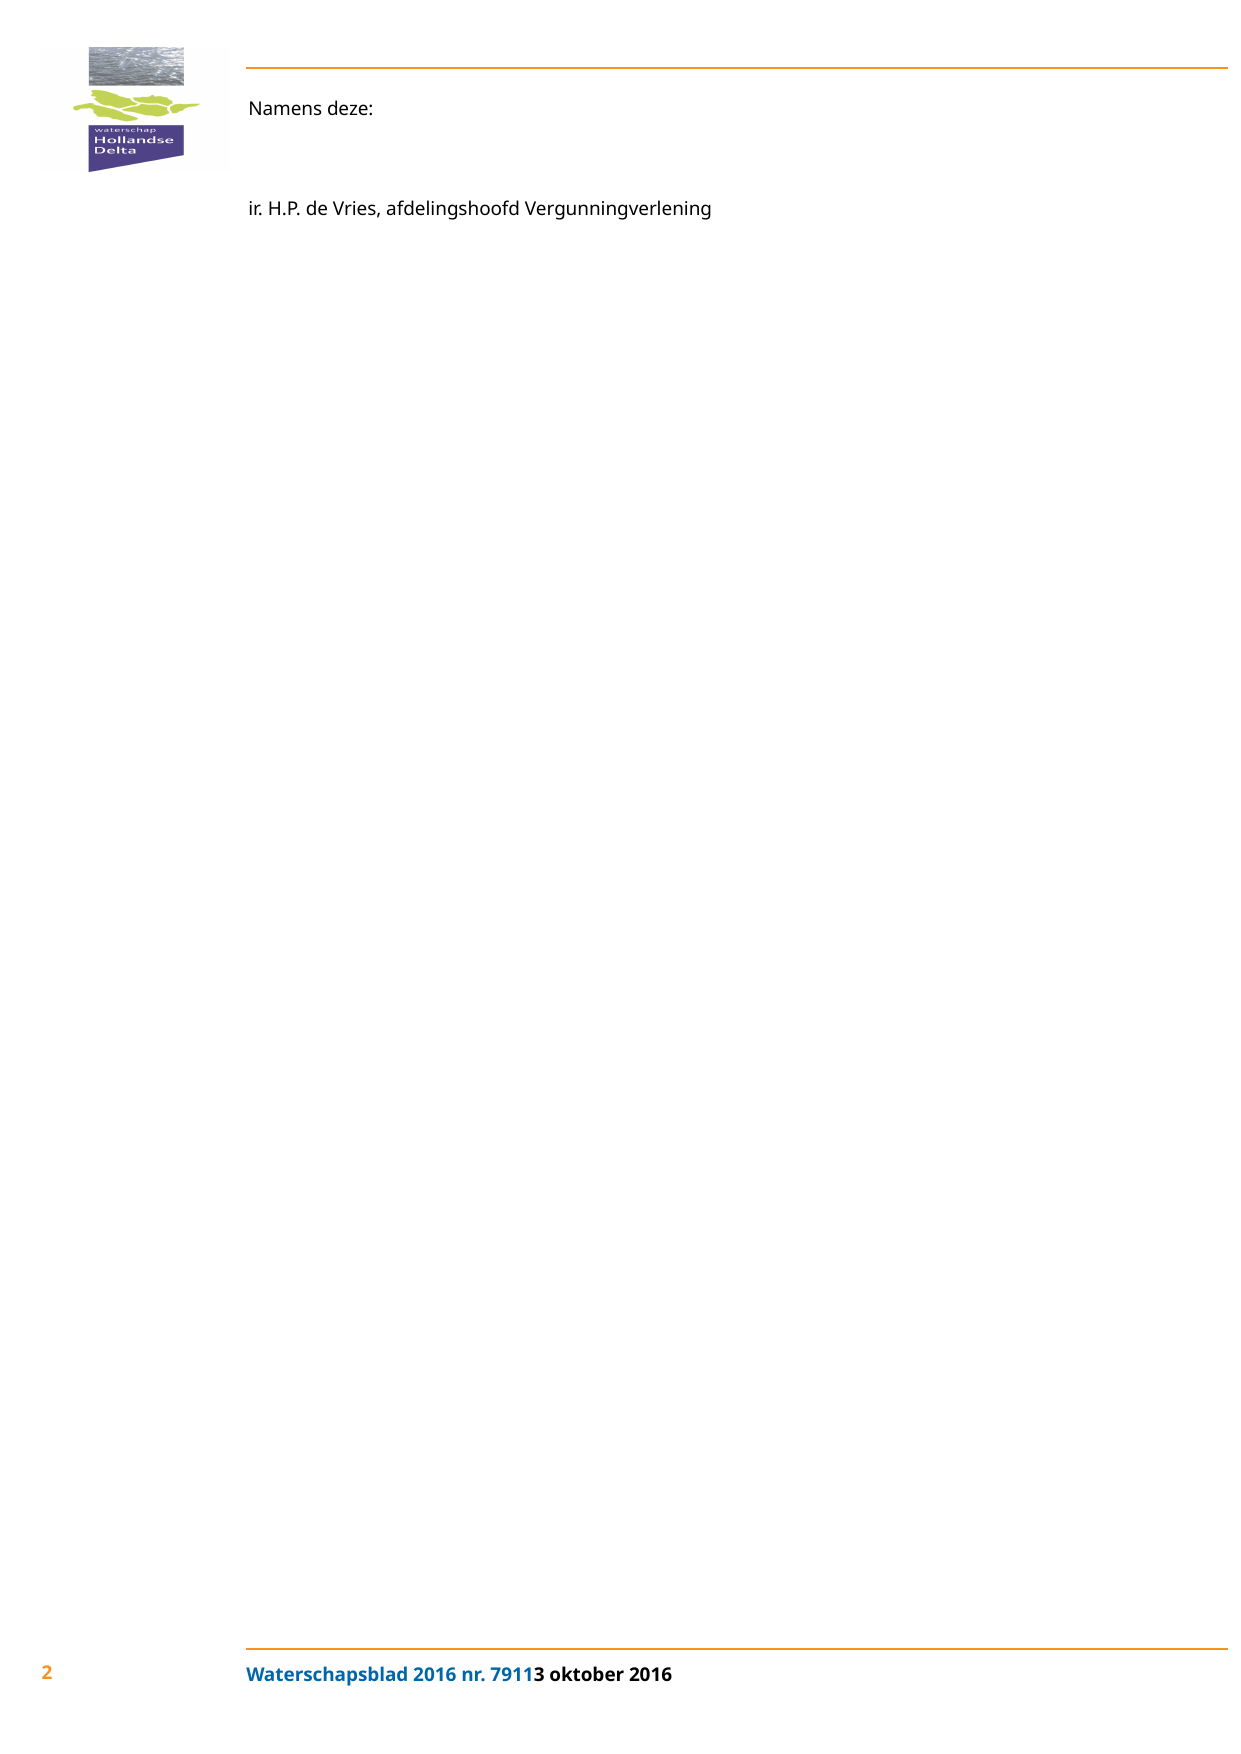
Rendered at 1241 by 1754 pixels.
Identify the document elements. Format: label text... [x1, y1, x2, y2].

picture [41, 47, 231, 172]
text ir. H.P. de Vries, afdelingshoofd Vergunningverlening [248, 196, 1152, 221]
text Namens deze: [248, 95, 1152, 121]
